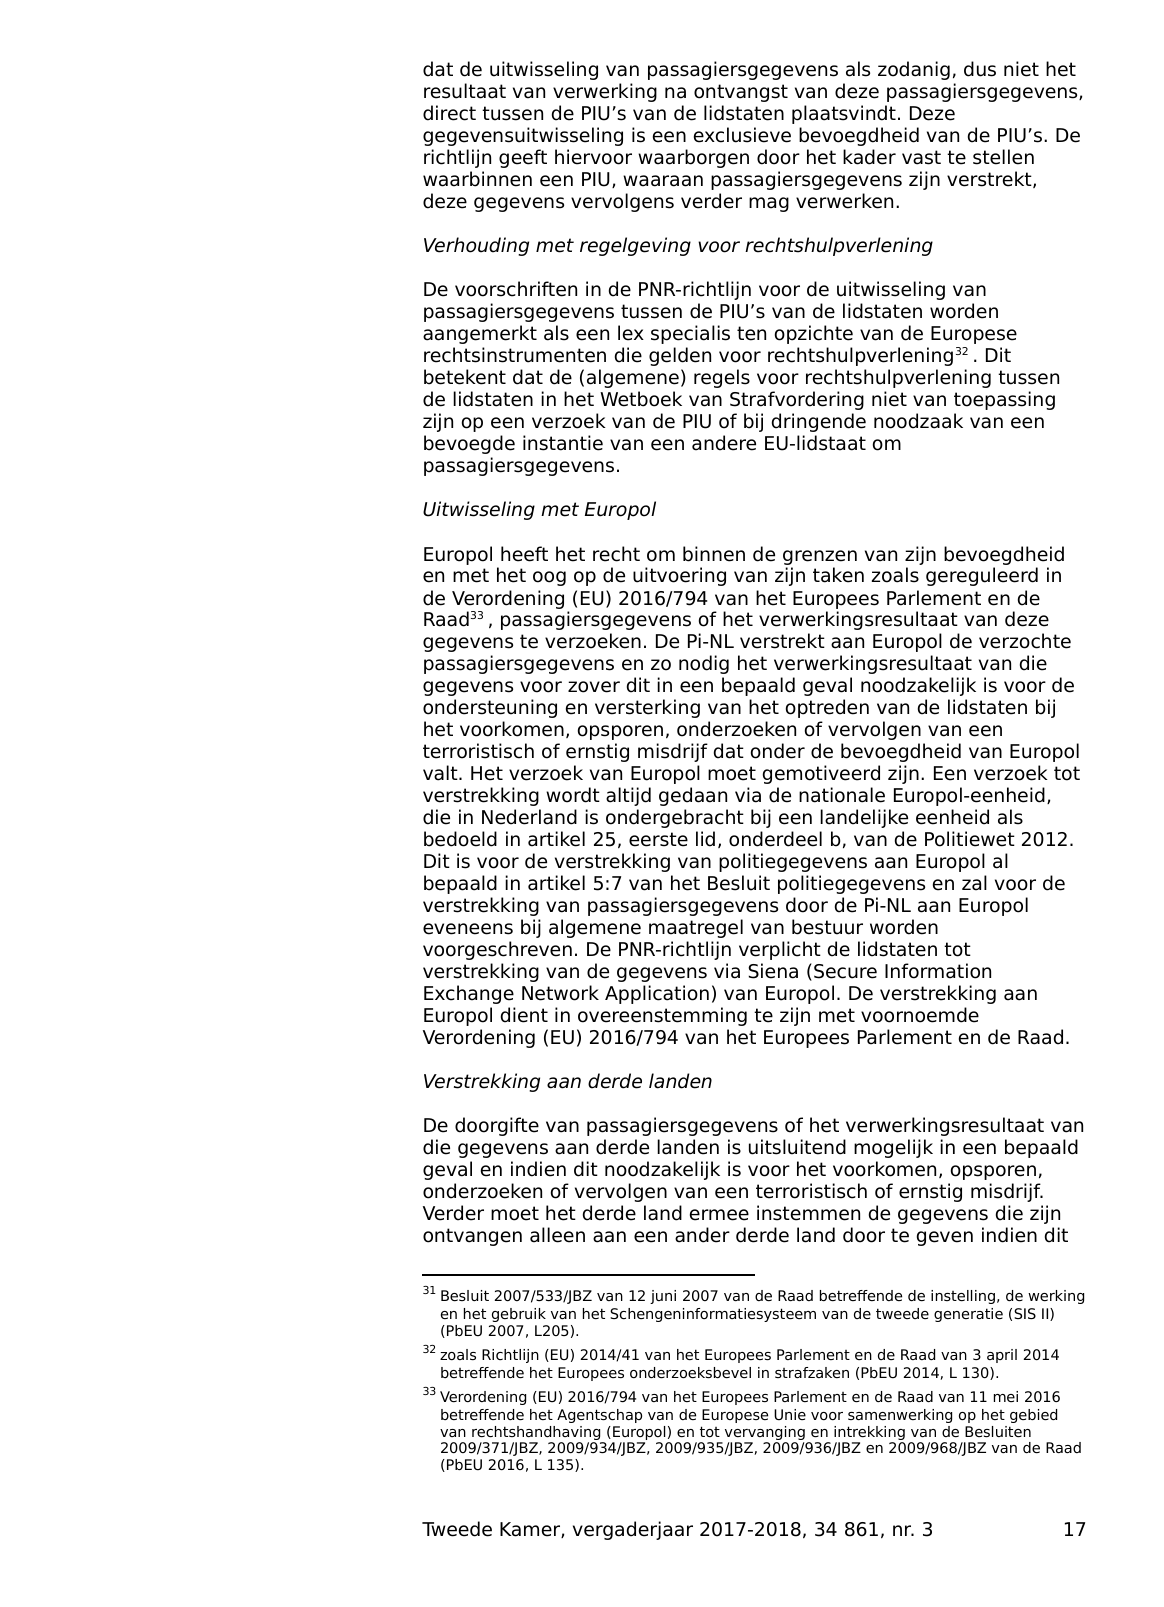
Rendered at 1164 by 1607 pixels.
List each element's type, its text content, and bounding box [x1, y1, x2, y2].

text Europol heeft het recht om binnen de grenzen van zijn bevoegdheid en met het oog op de uitvoering van zijn taken zoals gereguleerd in de Verordening (EU) 2016/794 van het Europees Parlement en de Raad, passagiersgegevens of het verwerkingsresultaat van deze gegevens te verzoeken. De Pi-NL verstrekt aan Europol de verzochte passagiersgegevens en zo nodig het verwerkingsresultaat van die gegevens voor zover dit in een bepaald geval noodzakelijk is voor de ondersteuning en versterking van het optreden van de lidstaten bij het voorkomen, opsporen, onderzoeken of vervolgen van een terroristisch of ernstig misdrijf dat onder de bevoegdheid van Europol valt. Het verzoek van Europol moet gemotiveerd zijn. Een verzoek tot verstrekking wordt altijd gedaan via de nationale Europol-eenheid, die in Nederland is ondergebracht bij een landelijke eenheid als bedoeld in artikel 25, eerste lid, onderdeel b, van de Politiewet 2012. Dit is voor de verstrekking van politiegegevens aan Europol al bepaald in artikel 5:7 van het Besluit politiegegevens en zal voor de verstrekking van passagiersgegevens door de Pi-NL aan Europol eveneens bij algemene maatregel van bestuur worden voorgeschreven. De PNR-richtlijn verplicht de lidstaten tot verstrekking van de gegevens via Siena (Secure Information Exchange Network Application) van Europol. De verstrekking aan Europol dient in overeenstemming te zijn met voornoemde Verordening (EU) 2016/794 van het Europees Parlement en de Raad. [422, 543, 1087, 1049]
subtitle Uitwisseling met Europol [422, 499, 1087, 521]
text Besluit 2007/533/JBZ van 12 juni 2007 van de Raad betreffende de instelling, de werking en het gebruik van het Schengeninformatiesysteem van de tweede generatie (SIS II) (PbEU 2007, L205). [422, 1284, 1087, 1340]
subtitle Verhouding met regelgeving voor rechtshulpverlening [422, 235, 1087, 257]
subtitle Verstrekking aan derde landen [422, 1071, 1087, 1093]
text dat de uitwisseling van passagiersgegevens als zodanig, dus niet het resultaat van verwerking na ontvangst van deze passagiersgegevens, direct tussen de PIU’s van de lidstaten plaatsvindt. Deze gegevensuitwisseling is een exclusieve bevoegdheid van de PIU’s. De richtlijn geeft hiervoor waarborgen door het kader vast te stellen waarbinnen een PIU, waaraan passagiersgegevens zijn verstrekt, deze gegevens vervolgens verder mag verwerken. [422, 59, 1087, 213]
text zoals Richtlijn (EU) 2014/41 van het Europees Parlement en de Raad van 3 april 2014 betreffende het Europees onderzoeksbevel in strafzaken (PbEU 2014, L 130). [422, 1343, 1087, 1382]
text De voorschriften in de PNR-richtlijn voor de uitwisseling van passagiersgegevens tussen de PIU’s van de lidstaten worden aangemerkt als een lex specialis ten opzichte van de Europese rechtsinstrumenten die gelden voor rechtshulpverlening. Dit betekent dat de (algemene) regels voor rechtshulpverlening tussen de lidstaten in het Wetboek van Strafvordering niet van toepassing zijn op een verzoek van de PIU of bij dringende noodzaak van een bevoegde instantie van een andere EU-lidstaat om passagiersgegevens. [422, 279, 1087, 477]
text Verordening (EU) 2016/794 van het Europees Parlement en de Raad van 11 mei 2016 betreffende het Agentschap van de Europese Unie voor samenwerking op het gebied van rechtshandhaving (Europol) en tot vervanging en intrekking van de Besluiten 2009/371/JBZ, 2009/934/JBZ, 2009/935/JBZ, 2009/936/JBZ en 2009/968/JBZ van de Raad (PbEU 2016, L 135). [422, 1385, 1087, 1474]
text De doorgifte van passagiersgegevens of het verwerkingsresultaat van die gegevens aan derde landen is uitsluitend mogelijk in een bepaald geval en indien dit noodzakelijk is voor het voorkomen, opsporen, onderzoeken of vervolgen van een terroristisch of ernstig misdrijf. Verder moet het derde land ermee instemmen de gegevens die zijn ontvangen alleen aan een ander derde land door te geven indien dit [422, 1115, 1087, 1247]
